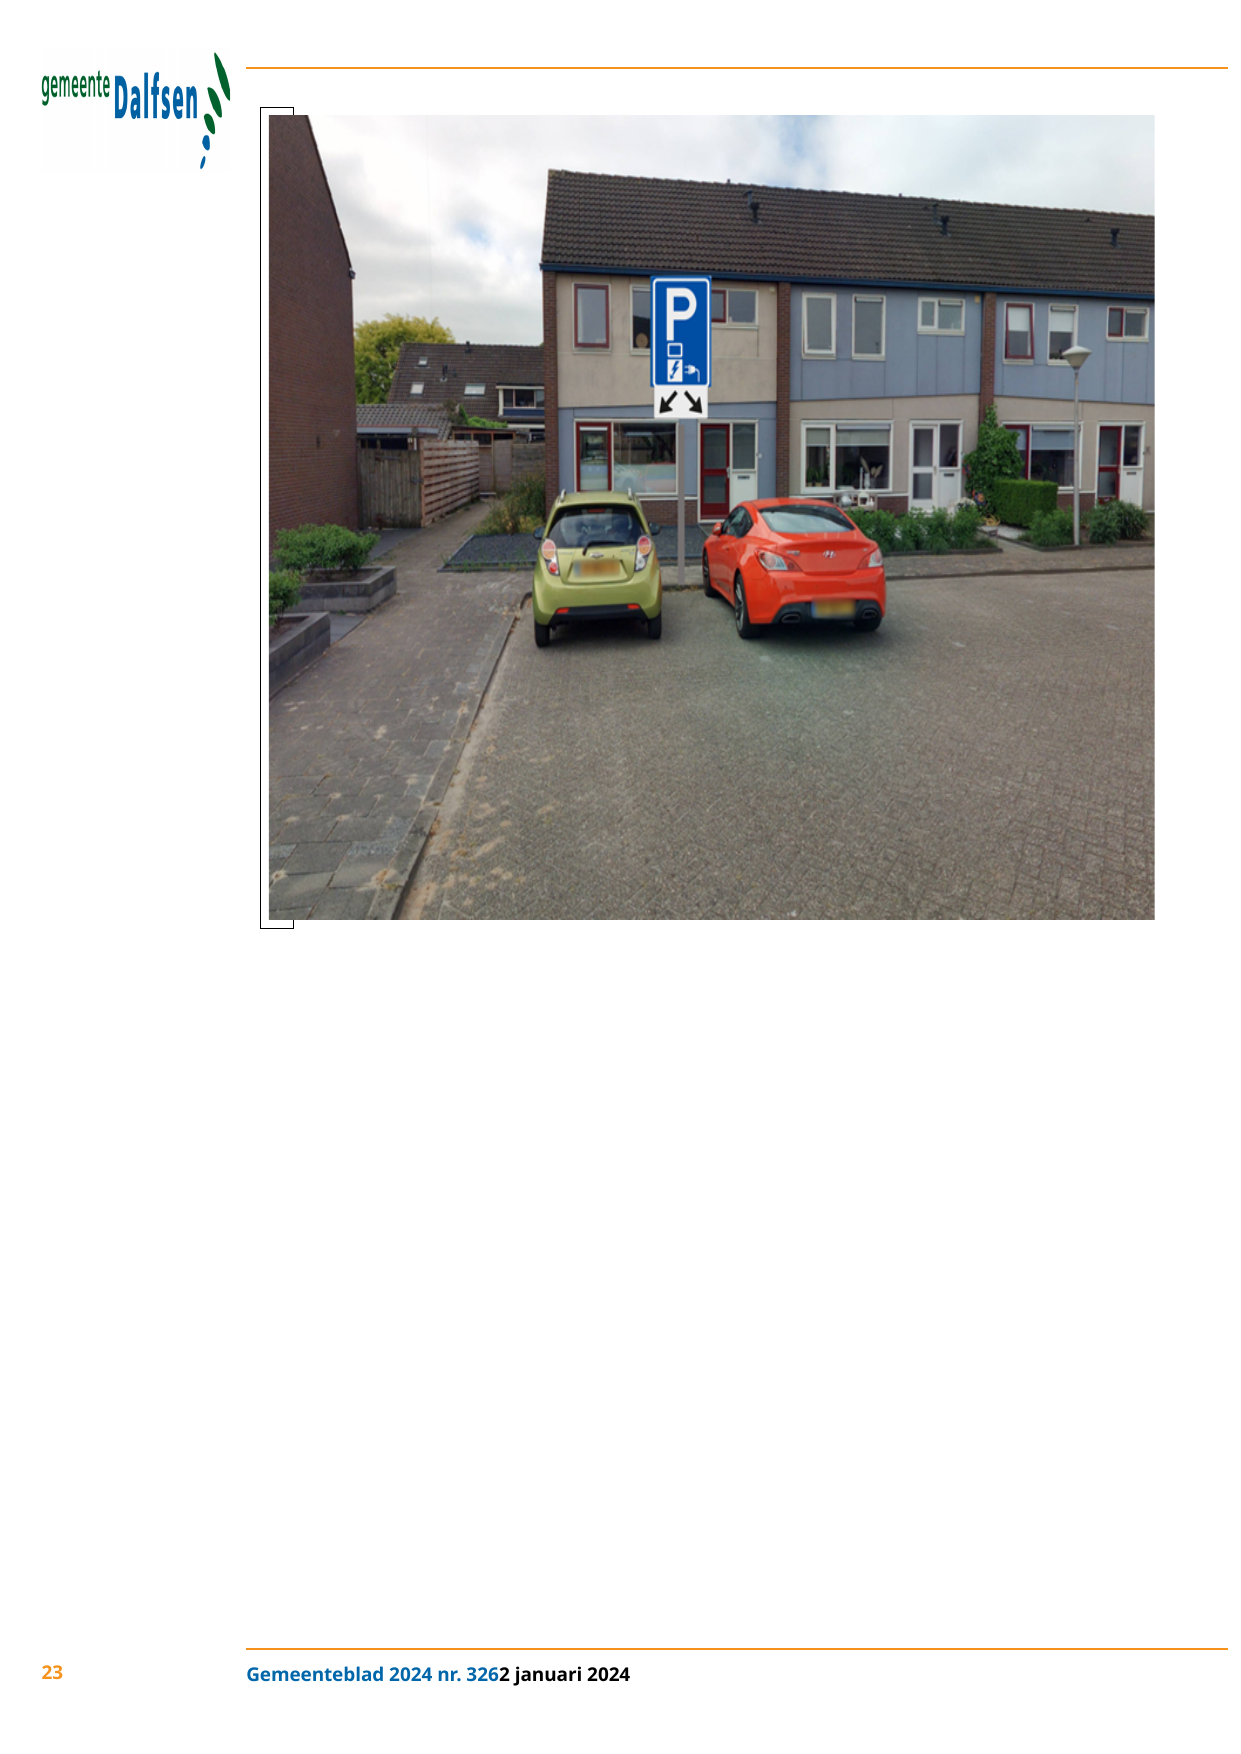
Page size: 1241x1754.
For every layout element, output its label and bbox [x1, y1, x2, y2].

picture [268, 115, 1155, 920]
picture [41, 47, 231, 172]
